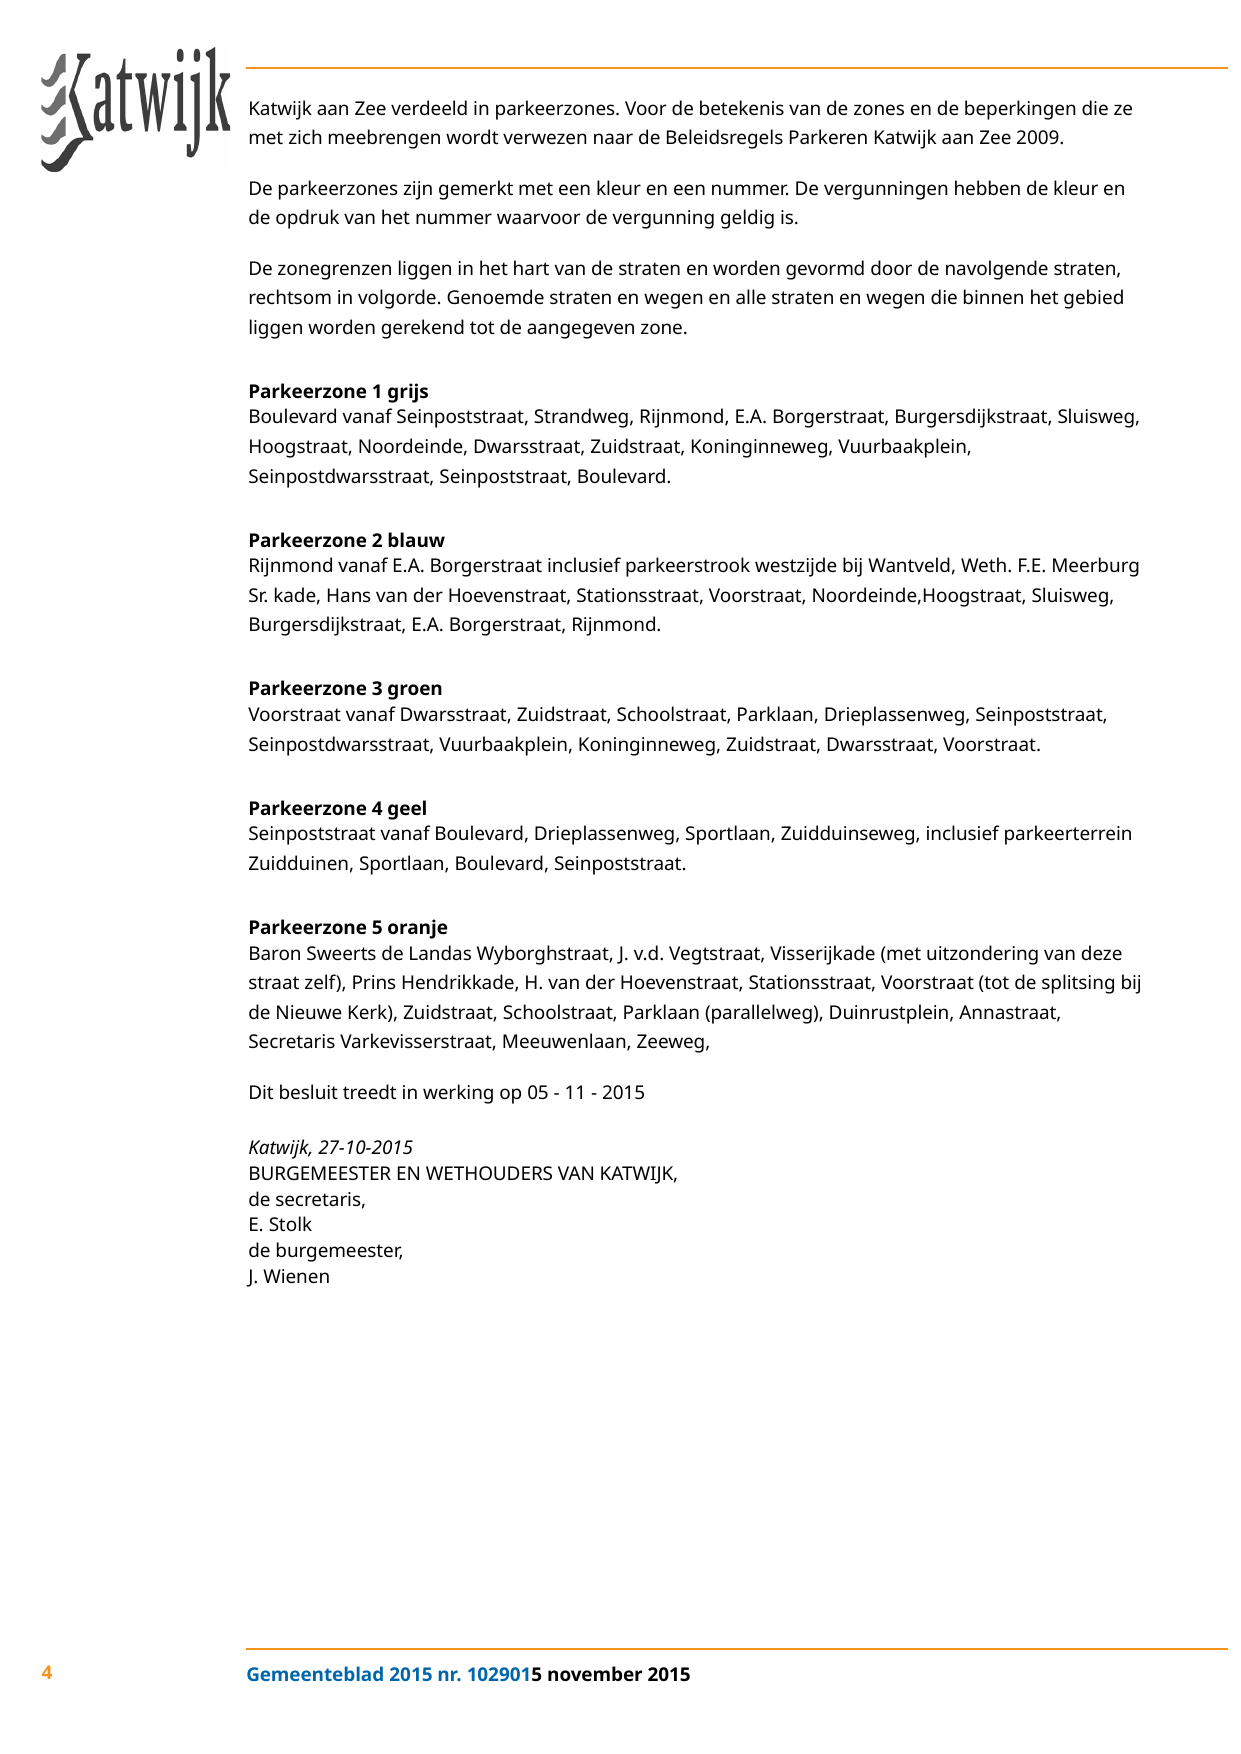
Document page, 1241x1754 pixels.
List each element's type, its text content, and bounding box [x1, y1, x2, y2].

text Parkeerzone 5 oranje [248, 914, 1152, 940]
picture [41, 47, 231, 172]
text Parkeerzone 1 grijs [248, 378, 1152, 404]
text Voorstraat vanaf Dwarsstraat, Zuidstraat, Schoolstraat, Parklaan, Drieplassenweg, Seinpoststraat, Seinpostdwarsstraat, Vuurbaakplein, Koninginneweg, Zuidstraat, Dwarsstraat, Voorstraat. [248, 701, 1152, 757]
text Parkeerzone 4 geel [248, 795, 1152, 821]
text Parkeerzone 2 blauw [248, 527, 1152, 552]
text Parkeerzone 3 groen [248, 676, 1152, 701]
text Katwijk aan Zee verdeeld in parkeerzones. Voor de betekenis van de zones en de beperkingen die ze met zich meebrengen wordt verwezen naar de Beleidsregels Parkeren Katwijk aan Zee 2009. [248, 95, 1152, 150]
text Rijnmond vanaf E.A. Borgerstraat inclusief parkeerstrook westzijde bij Wantveld, Weth. F.E. Meerburg Sr. kade, Hans van der Hoevenstraat, Stationsstraat, Voorstraat, Noordeinde,Hoogstraat, Sluisweg, Burgersdijkstraat, E.A. Borgerstraat, Rijnmond. [248, 552, 1152, 637]
text de burgemeester, [248, 1237, 1152, 1263]
text Dit besluit treedt in werking op 05 - 11 - 2015 [248, 1079, 1152, 1105]
text De zonegrenzen liggen in het hart van de straten en worden gevormd door de navolgende straten, rechtsom in volgorde. Genoemde straten en wegen en alle straten en wegen die binnen het gebied liggen worden gerekend tot de aangegeven zone. [248, 255, 1152, 340]
text Boulevard vanaf Seinpoststraat, Strandweg, Rijnmond, E.A. Borgerstraat, Burgersdijkstraat, Sluisweg, Hoogstraat, Noordeinde, Dwarsstraat, Zuidstraat, Koninginneweg, Vuurbaakplein, Seinpostdwarsstraat, Seinpoststraat, Boulevard. [248, 404, 1152, 488]
text Katwijk, 27-10-2015 [248, 1134, 1152, 1160]
text Seinpoststraat vanaf Boulevard, Drieplassenweg, Sportlaan, Zuidduinseweg, inclusief parkeerterrein Zuidduinen, Sportlaan, Boulevard, Seinpoststraat. [248, 821, 1152, 876]
text Baron Sweerts de Landas Wyborghstraat, J. v.d. Vegtstraat, Visserijkade (met uitzondering van deze straat zelf), Prins Hendrikkade, H. van der Hoevenstraat, Stationsstraat, Voorstraat (tot de splitsing bij de Nieuwe Kerk), Zuidstraat, Schoolstraat, Parklaan (parallelweg), Duinrustplein, Annastraat, Secretaris Varkevisserstraat, Meeuwenlaan, Zeeweg, [248, 940, 1152, 1054]
text De parkeerzones zijn gemerkt met een kleur en een nummer. De vergunningen hebben de kleur en de opdruk van het nummer waarvoor de vergunning geldig is. [248, 175, 1152, 230]
text BURGEMEESTER EN WETHOUDERS VAN KATWIJK, [248, 1160, 1152, 1186]
text E. Stolk [248, 1212, 1152, 1237]
text J. Wienen [248, 1263, 1152, 1289]
text de secretaris, [248, 1186, 1152, 1212]
